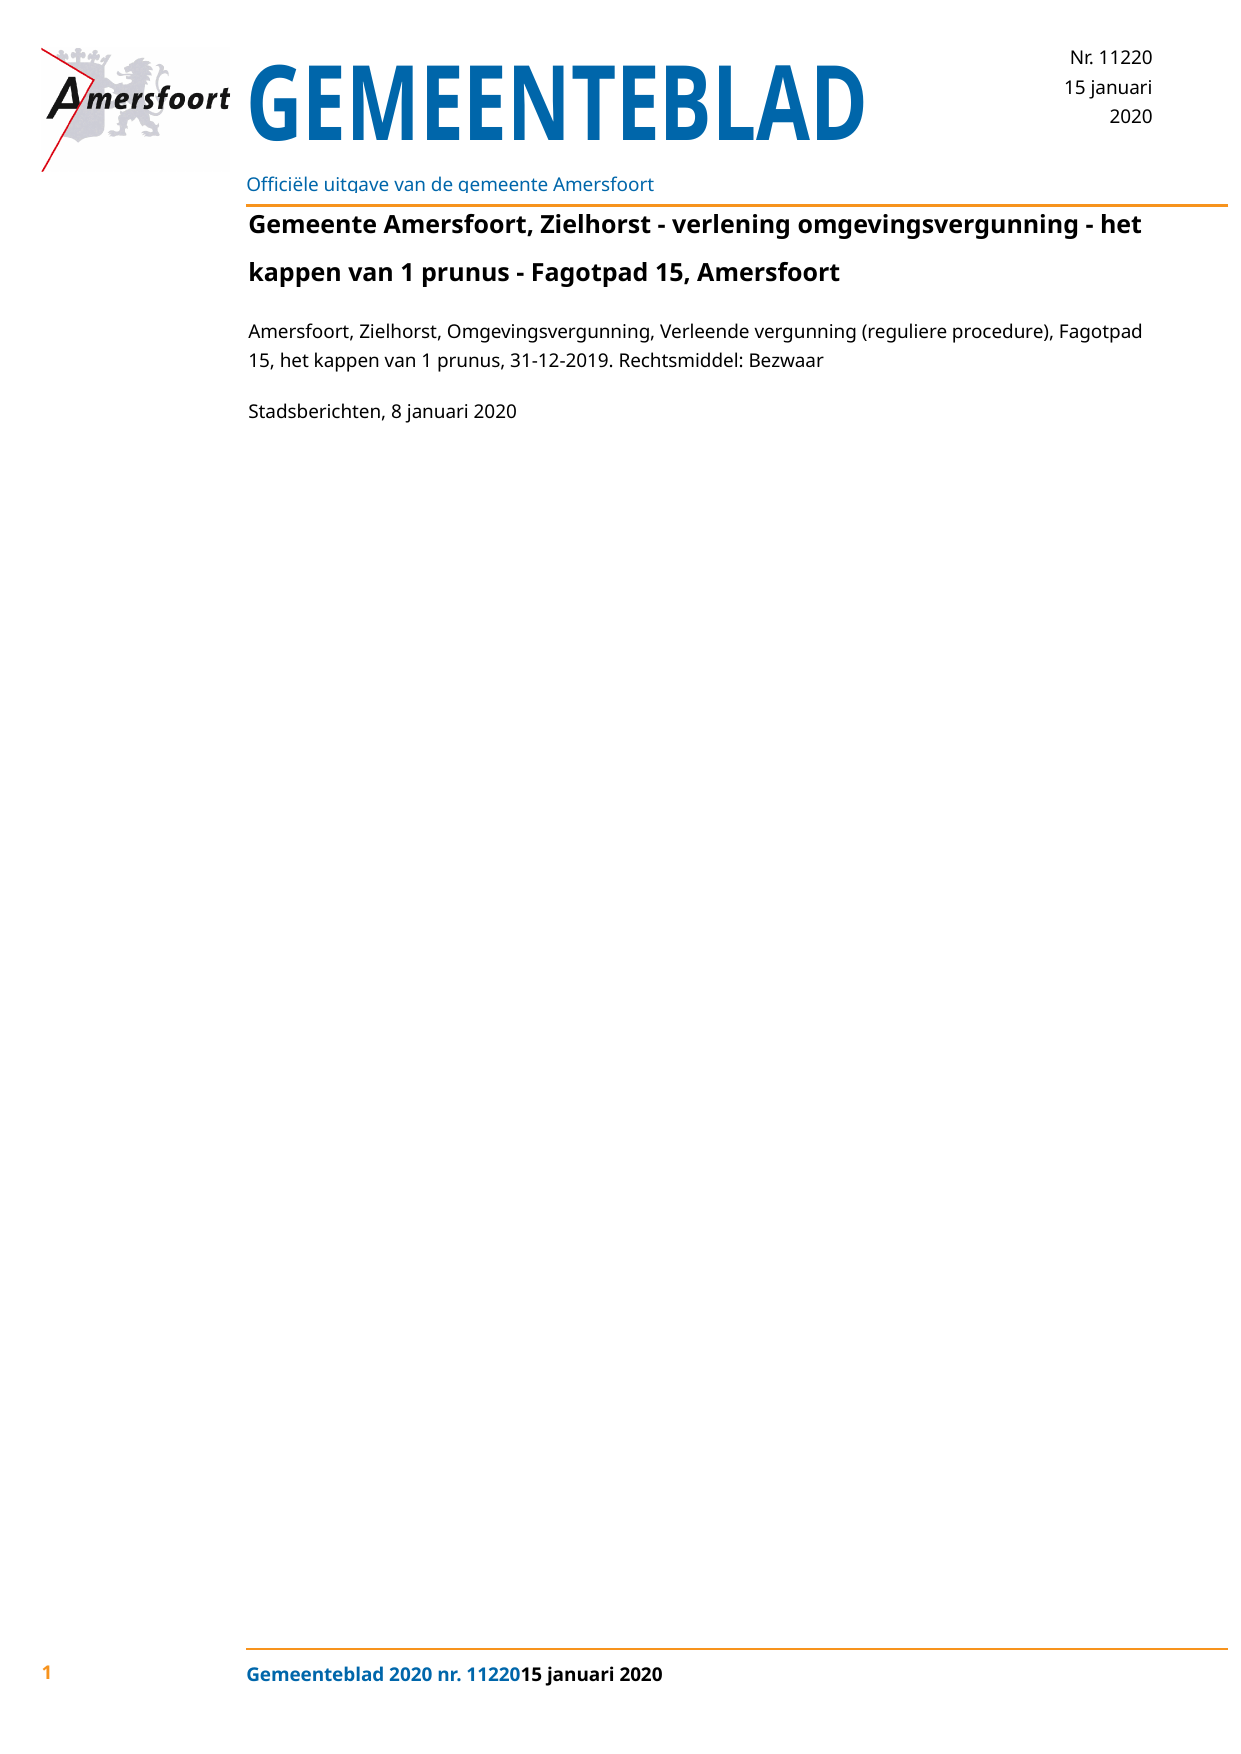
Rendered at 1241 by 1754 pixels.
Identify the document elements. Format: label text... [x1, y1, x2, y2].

picture [41, 47, 231, 172]
text Stadsberichten, 8 januari 2020 [248, 398, 1152, 424]
text Gemeente Amersfoort, Zielhorst - verlening omgevingsvergunning - het kappen van 1 prunus - Fagotpad 15, Amersfoort [248, 207, 1152, 288]
text Amersfoort, Zielhorst, Omgevingsvergunning, Verleende vergunning (reguliere procedure), Fagotpad 15, het kappen van 1 prunus, 31-12-2019. Rechtsmiddel: Bezwaar [248, 318, 1152, 373]
